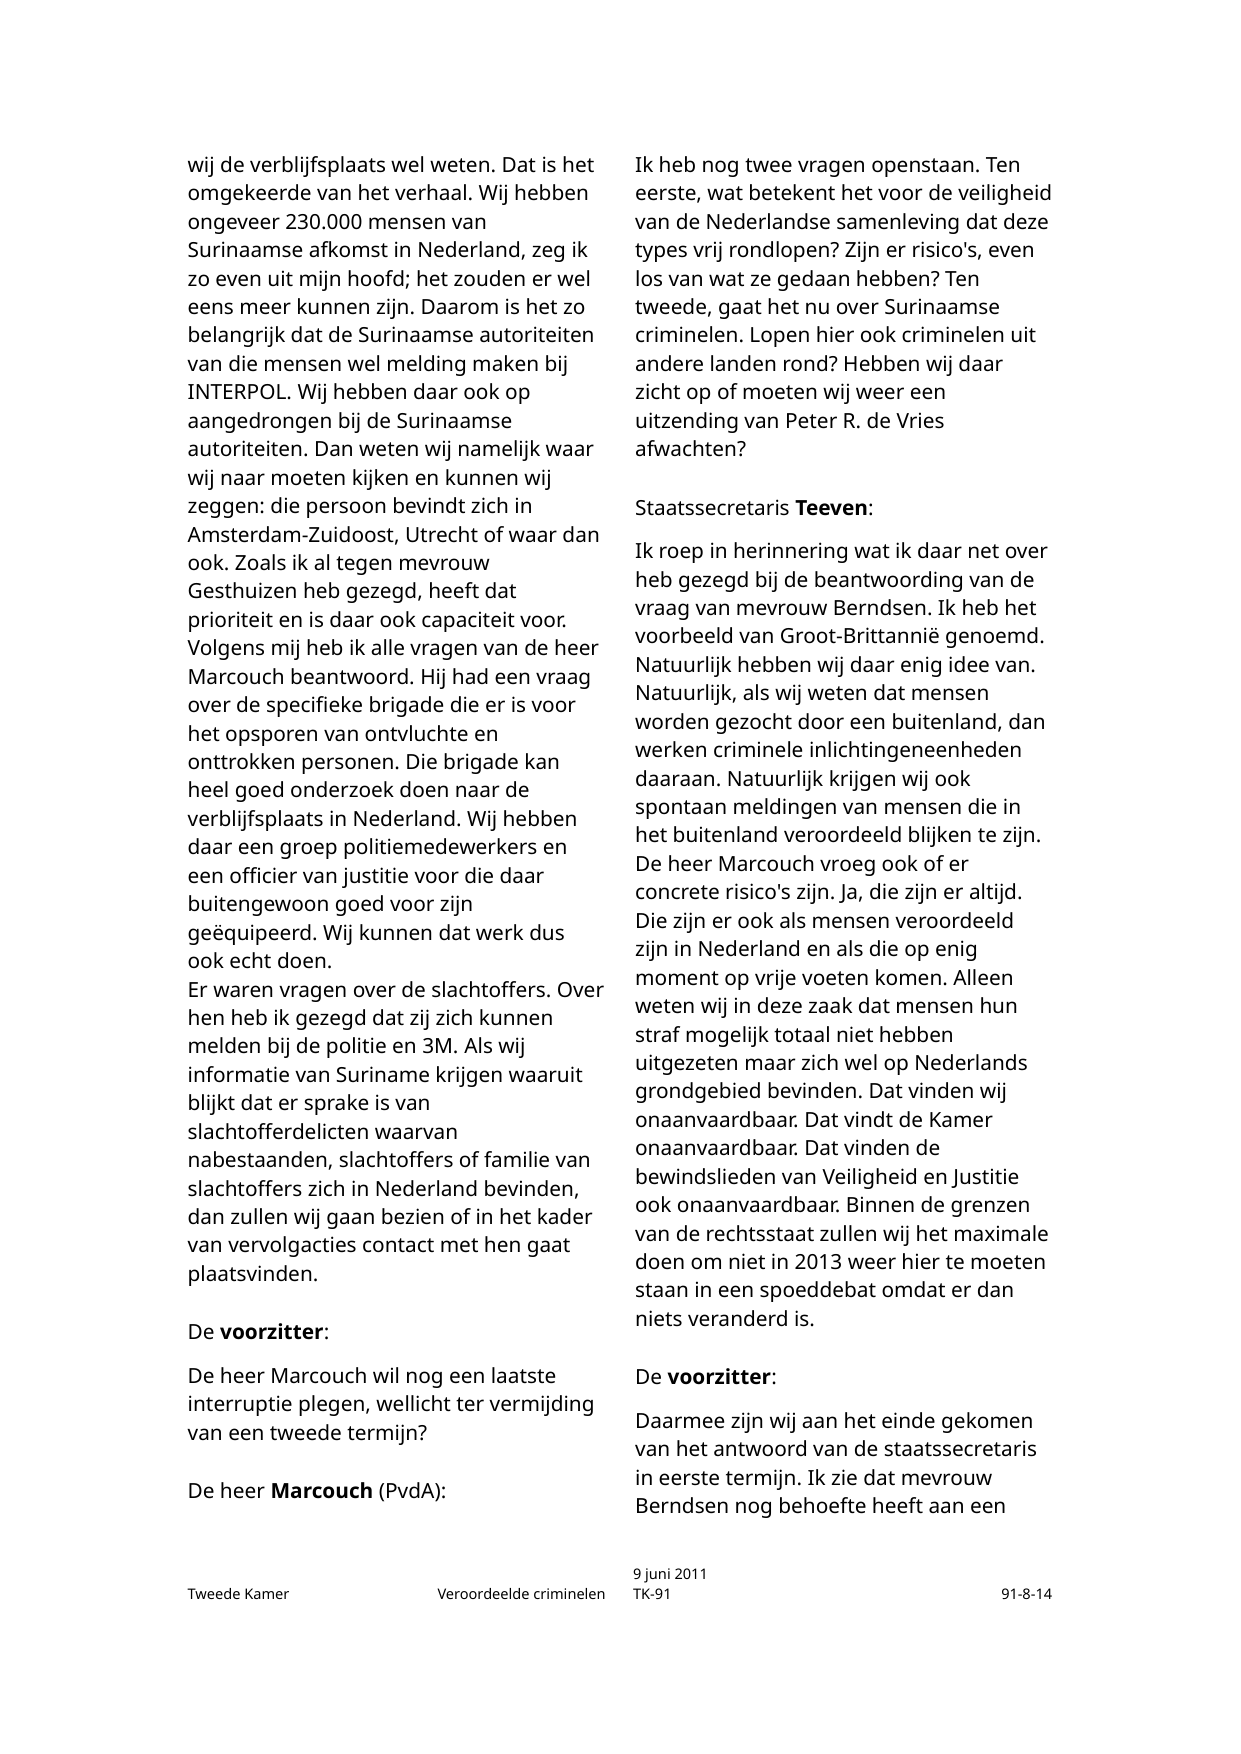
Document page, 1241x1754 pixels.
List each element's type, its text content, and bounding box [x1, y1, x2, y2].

text Ik heb nog twee vragen openstaan. Ten eerste, wat betekent het voor de veiligheid van de Nederlandse samenleving dat deze types vrij rondlopen? Zijn er risico's, even los van wat ze gedaan hebben? Ten tweede, gaat het nu over Surinaamse criminelen. Lopen hier ook criminelen uit andere landen rond? Hebben wij daar zicht op of moeten wij weer een uitzending van Peter R. de Vries afwachten? [635, 150, 1053, 463]
text De voorzitter: [635, 1362, 1053, 1391]
text Daarmee zijn wij aan het einde gekomen van het antwoord van de staatssecretaris in eerste termijn. Ik zie dat mevrouw Berndsen nog behoefte heeft aan een [635, 1406, 1053, 1520]
text De heer Marcouch wil nog een laatste interruptie plegen, wellicht ter vermijding van een tweede termijn? [187, 1361, 605, 1446]
text Volgens mij heb ik alle vragen van de heer Marcouch beantwoord. Hij had een vraag over de specifieke brigade die er is voor het opsporen van ontvluchte en onttrokken personen. Die brigade kan heel goed onderzoek doen naar de verblijfsplaats in Nederland. Wij hebben daar een groep politiemedewerkers en een officier van justitie voor die daar buitengewoon goed voor zijn geëquipeerd. Wij kunnen dat werk dus ook echt doen. [187, 633, 605, 975]
text Ik roep in herinnering wat ik daar net over heb gezegd bij de beantwoording van de vraag van mevrouw Berndsen. Ik heb het voorbeeld van Groot-Brittannië genoemd. Natuurlijk hebben wij daar enig idee van. Natuurlijk, als wij weten dat mensen worden gezocht door een buitenland, dan werken criminele inlichtingeneenheden daaraan. Natuurlijk krijgen wij ook spontaan meldingen van mensen die in het buitenland veroordeeld blijken te zijn. De heer Marcouch vroeg ook of er concrete risico's zijn. Ja, die zijn er altijd. Die zijn er ook als mensen veroordeeld zijn in Nederland en als die op enig moment op vrije voeten komen. Alleen weten wij in deze zaak dat mensen hun straf mogelijk totaal niet hebben uitgezeten maar zich wel op Nederlands grondgebied bevinden. Dat vinden wij onaanvaardbaar. Dat vindt de Kamer onaanvaardbaar. Dat vinden de bewindslieden van Veiligheid en Justitie ook onaanvaardbaar. Binnen de grenzen van de rechtsstaat zullen wij het maximale doen om niet in 2013 weer hier te moeten staan in een spoeddebat omdat er dan niets veranderd is. [635, 536, 1053, 1332]
text Staatssecretaris Teeven: [635, 493, 1053, 521]
text De heer Marcouch (PvdA): [187, 1476, 605, 1505]
text wij de verblijfsplaats wel weten. Dat is het omgekeerde van het verhaal. Wij hebben ongeveer 230.000 mensen van Surinaamse afkomst in Nederland, zeg ik zo even uit mijn hoofd; het zouden er wel eens meer kunnen zijn. Daarom is het zo belangrijk dat de Surinaamse autoriteiten van die mensen wel melding maken bij INTERPOL. Wij hebben daar ook op aangedrongen bij de Surinaamse autoriteiten. Dan weten wij namelijk waar wij naar moeten kijken en kunnen wij zeggen: die persoon bevindt zich in Amsterdam-Zuidoost, Utrecht of waar dan ook. Zoals ik al tegen mevrouw Gesthuizen heb gezegd, heeft dat prioriteit en is daar ook capaciteit voor. [187, 150, 605, 633]
text De voorzitter: [187, 1317, 605, 1346]
text Er waren vragen over de slachtoffers. Over hen heb ik gezegd dat zij zich kunnen melden bij de politie en 3M. Als wij informatie van Suriname krijgen waaruit blijkt dat er sprake is van slachtofferdelicten waarvan nabestaanden, slachtoffers of familie van slachtoffers zich in Nederland bevinden, dan zullen wij gaan bezien of in het kader van vervolgacties contact met hen gaat plaatsvinden. [187, 975, 605, 1287]
